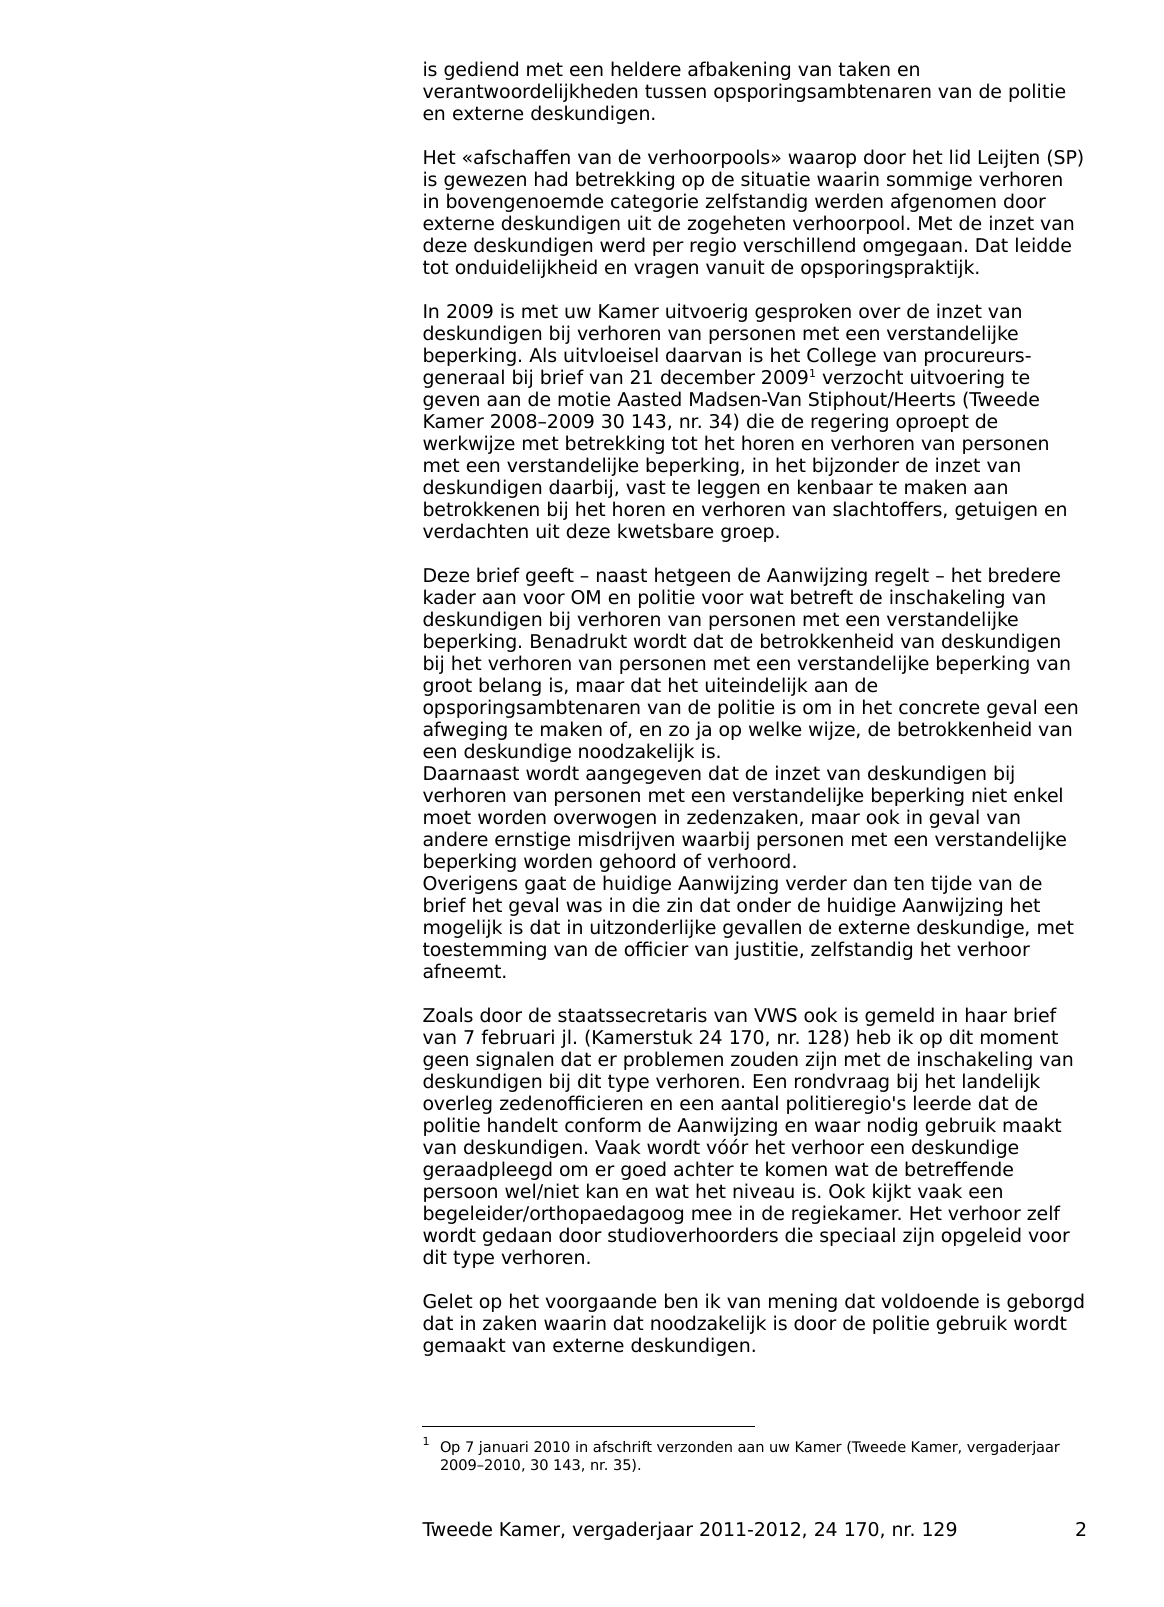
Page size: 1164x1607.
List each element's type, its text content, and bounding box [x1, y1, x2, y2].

text Het «afschaffen van de verhoorpools» waarop door het lid Leijten (SP) is gewezen had betrekking op de situatie waarin sommige verhoren in bovengenoemde categorie zelfstandig werden afgenomen door externe deskundigen uit de zogeheten verhoorpool. Met de inzet van deze deskundigen werd per regio verschillend omgegaan. Dat leidde tot onduidelijkheid en vragen vanuit de opsporingspraktijk. [422, 147, 1087, 279]
text Zoals door de staatssecretaris van VWS ook is gemeld in haar brief van 7 februari jl. (Kamerstuk 24 170, nr. 128) heb ik op dit moment geen signalen dat er problemen zouden zijn met de inschakeling van deskundigen bij dit type verhoren. Een rondvraag bij het landelijk overleg zedenofficieren en een aantal politieregio's leerde dat de politie handelt conform de Aanwijzing en waar nodig gebruik maakt van deskundigen. Vaak wordt vóór het verhoor een deskundige geraadpleegd om er goed achter te komen wat de betreffende persoon wel/niet kan en wat het niveau is. Ook kijkt vaak een begeleider/orthopaedagoog mee in de regiekamer. Het verhoor zelf wordt gedaan door studioverhoorders die speciaal zijn opgeleid voor dit type verhoren. [422, 1005, 1087, 1269]
text is gediend met een heldere afbakening van taken en verantwoordelijkheden tussen opsporingsambtenaren van de politie en externe deskundigen. [422, 59, 1087, 125]
text Overigens gaat de huidige Aanwijzing verder dan ten tijde van de brief het geval was in die zin dat onder de huidige Aanwijzing het mogelijk is dat in uitzonderlijke gevallen de externe deskundige, met toestemming van de officier van justitie, zelfstandig het verhoor afneemt. [422, 873, 1087, 983]
text Op 7 januari 2010 in afschrift verzonden aan uw Kamer (Tweede Kamer, vergaderjaar 2009–2010, 30 143, nr. 35). [422, 1435, 1087, 1474]
text Daarnaast wordt aangegeven dat de inzet van deskundigen bij verhoren van personen met een verstandelijke beperking niet enkel moet worden overwogen in zedenzaken, maar ook in geval van andere ernstige misdrijven waarbij personen met een verstandelijke beperking worden gehoord of verhoord. [422, 763, 1087, 873]
text Gelet op het voorgaande ben ik van mening dat voldoende is geborgd dat in zaken waarin dat noodzakelijk is door de politie gebruik wordt gemaakt van externe deskundigen. [422, 1291, 1087, 1357]
text In 2009 is met uw Kamer uitvoerig gesproken over de inzet van deskundigen bij verhoren van personen met een verstandelijke beperking. Als uitvloeisel daarvan is het College van procureurs-generaal bij brief van 21 december 2009 verzocht uitvoering te geven aan de motie Aasted Madsen-Van Stiphout/Heerts (Tweede Kamer 2008–2009 30 143, nr. 34) die de regering oproept de werkwijze met betrekking tot het horen en verhoren van personen met een verstandelijke beperking, in het bijzonder de inzet van deskundigen daarbij, vast te leggen en kenbaar te maken aan betrokkenen bij het horen en verhoren van slachtoffers, getuigen en verdachten uit deze kwetsbare groep. [422, 301, 1087, 543]
text Deze brief geeft – naast hetgeen de Aanwijzing regelt – het bredere kader aan voor OM en politie voor wat betreft de inschakeling van deskundigen bij verhoren van personen met een verstandelijke beperking. Benadrukt wordt dat de betrokkenheid van deskundigen bij het verhoren van personen met een verstandelijke beperking van groot belang is, maar dat het uiteindelijk aan de opsporingsambtenaren van de politie is om in het concrete geval een afweging te maken of, en zo ja op welke wijze, de betrokkenheid van een deskundige noodzakelijk is. [422, 565, 1087, 763]
